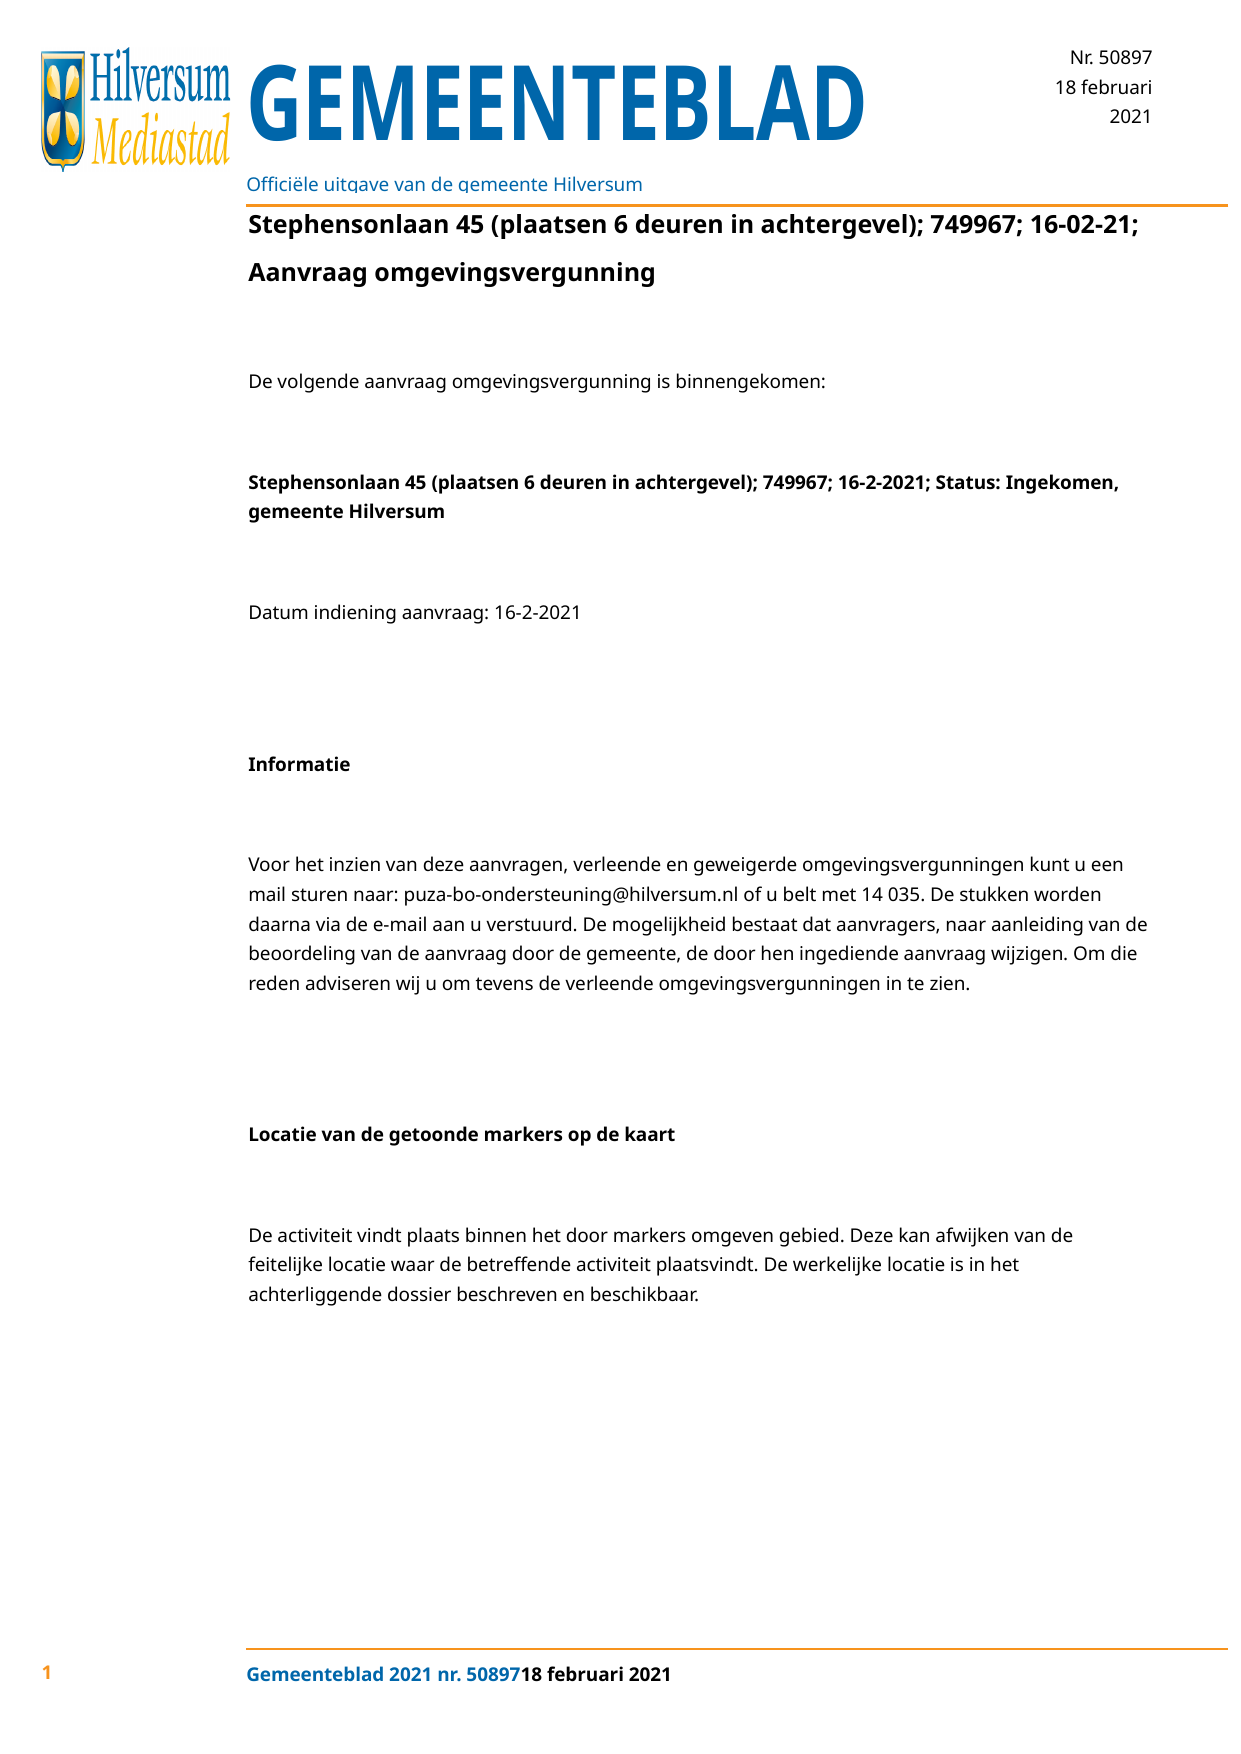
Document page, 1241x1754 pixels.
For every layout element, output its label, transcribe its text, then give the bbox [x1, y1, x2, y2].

text De volgende aanvraag omgevingsvergunning is binnengekomen: [248, 368, 1152, 394]
text Stephensonlaan 45 (plaatsen 6 deuren in achtergevel); 749967; 16-02-21; Aanvraag omgevingsvergunning [248, 207, 1152, 288]
text Datum indiening aanvraag: 16-2-2021 [248, 599, 1152, 625]
text Locatie van de getoonde markers op de kaart [248, 1121, 1152, 1147]
text Voor het inzien van deze aanvragen, verleende en geweigerde omgevingsvergunningen kunt u een mail sturen naar: puza-bo-ondersteuning@hilversum.nl of u belt met 14 035. De stukken worden daarna via de e-mail aan u verstuurd. De mogelijkheid bestaat dat aanvragers, naar aanleiding van de beoordeling van de aanvraag door de gemeente, de door hen ingediende aanvraag wijzigen. Om die reden adviseren wij u om tevens de verleende omgevingsvergunningen in te zien. [248, 852, 1152, 996]
text Informatie [248, 751, 1152, 777]
text Stephensonlaan 45 (plaatsen 6 deuren in achtergevel); 749967; 16-2-2021; Status: Ingekomen, gemeente Hilversum [248, 469, 1152, 524]
text De activiteit vindt plaats binnen het door markers omgeven gebied. Deze kan afwijken van de feitelijke locatie waar de betreffende activiteit plaatsvindt. De werkelijke locatie is in het achterliggende dossier beschreven en beschikbaar. [248, 1222, 1152, 1307]
picture [41, 47, 231, 172]
